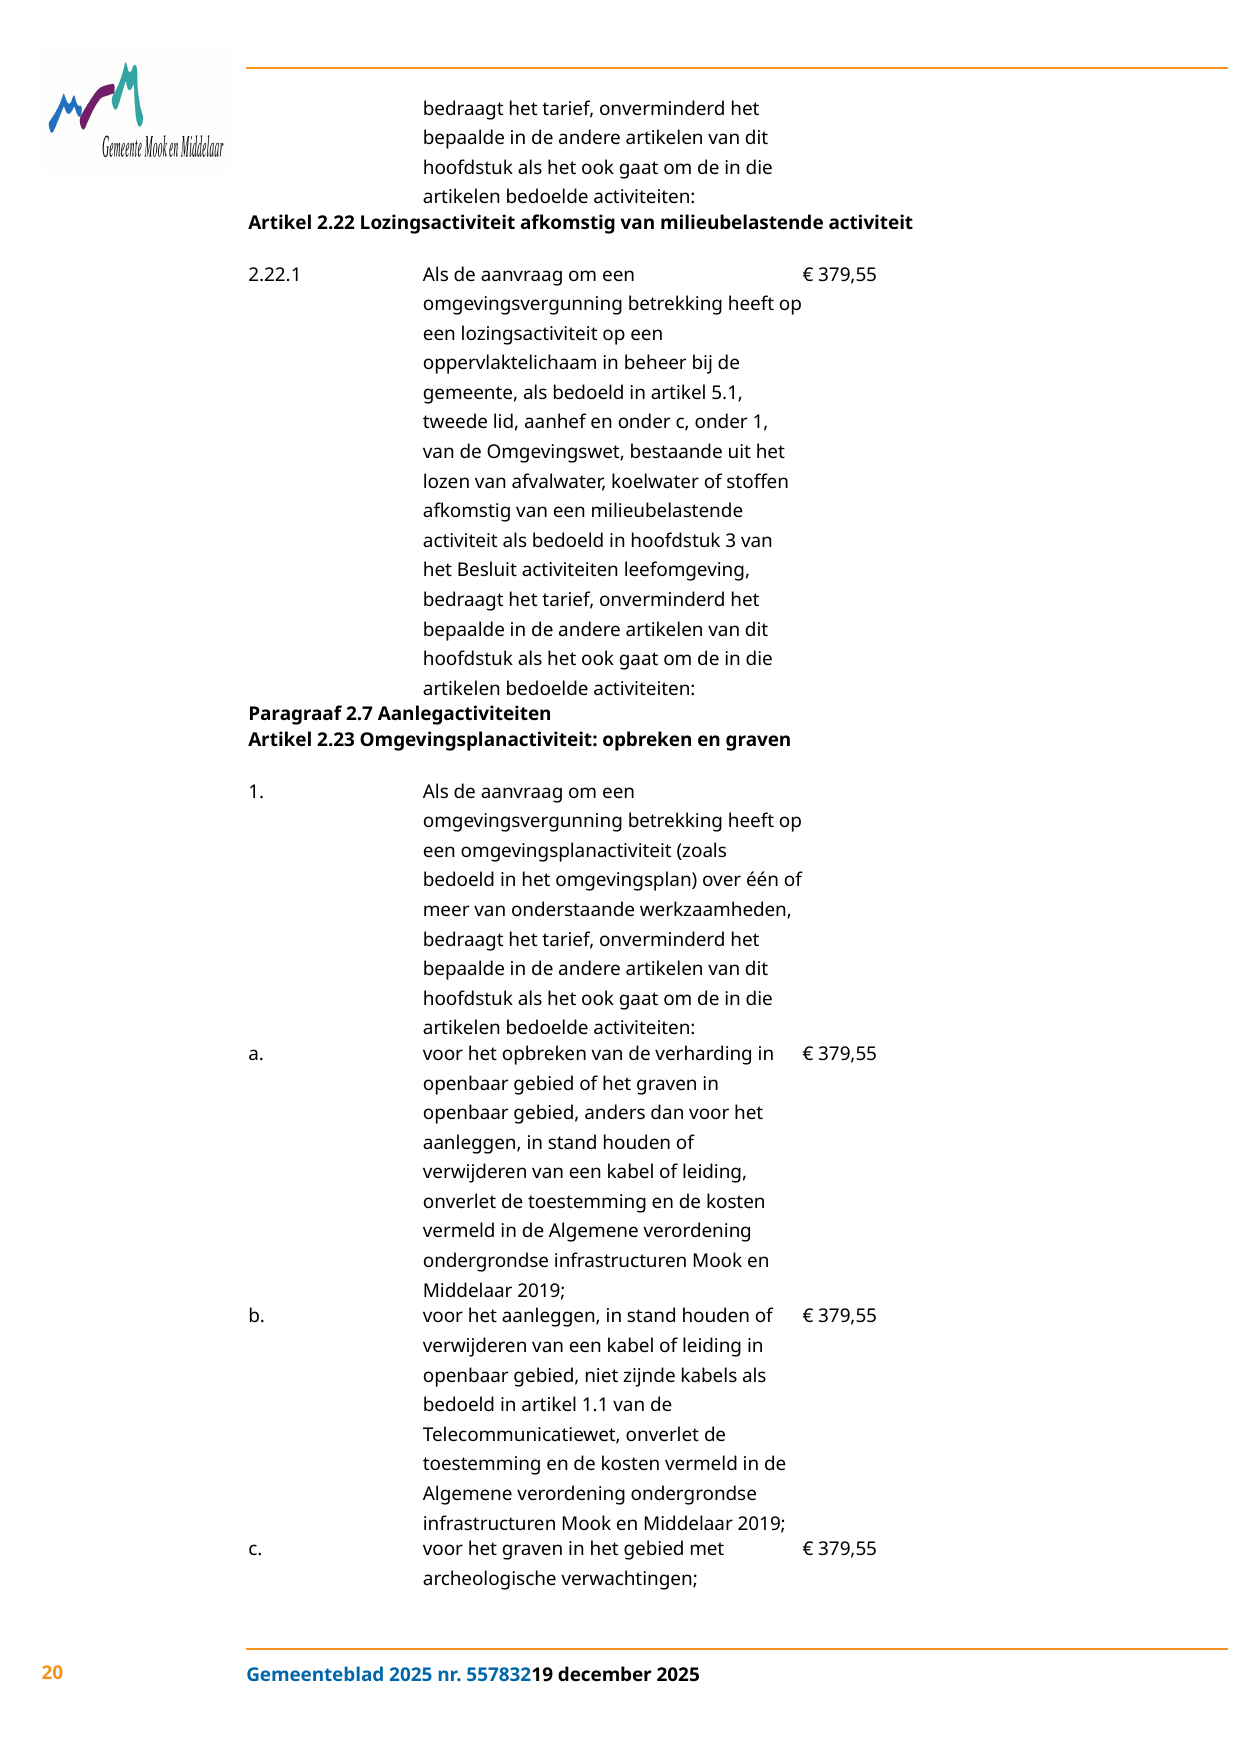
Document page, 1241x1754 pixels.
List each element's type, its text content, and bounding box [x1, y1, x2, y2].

table_cell voor het opbreken van de verharding in openbaar gebied of het graven in openbaar gebied, anders dan voor het aanleggen, in stand houden of verwijderen van een kabel of leiding, onverlet de toestemming en de kosten vermeld in de Algemene verordening ondergrondse infrastructuren Mook en Middelaar 2019; [423, 1040, 802, 1303]
table_cell b. [248, 1303, 423, 1535]
table_cell [977, 95, 1152, 209]
table_cell Artikel 2.23 Omgevingsplanactiviteit: opbreken en graven [248, 726, 977, 752]
table_cell c. [248, 1535, 423, 1591]
table_cell [977, 1040, 1152, 1303]
table_cell [248, 235, 423, 261]
table_cell [802, 235, 977, 261]
table_cell [977, 235, 1152, 261]
table_cell [977, 1535, 1152, 1591]
table_cell [802, 752, 977, 778]
table_cell voor het graven in het gebied met archeologische verwachtingen; [423, 1535, 802, 1591]
table_cell € 379,55 [802, 1040, 977, 1303]
table_cell [423, 752, 802, 778]
table_cell [977, 1303, 1152, 1535]
table_cell [977, 752, 1152, 778]
table_cell 2.22.1 [248, 261, 423, 701]
table_cell [977, 778, 1152, 1040]
table_cell 1. [248, 778, 423, 1040]
table_cell [977, 261, 1152, 701]
table_cell [423, 235, 802, 261]
table_cell [248, 95, 423, 209]
table_cell Paragraaf 2.7 Aanlegactiviteiten [248, 701, 1152, 726]
table_cell € 379,55 [802, 261, 977, 701]
table_cell Artikel 2.22 Lozingsactiviteit afkomstig van milieubelastende activiteit [248, 209, 977, 235]
table_cell € 379,55 [802, 1535, 977, 1591]
table_cell Als de aanvraag om een omgevingsvergunning betrekking heeft op een omgevingsplanactiviteit (zoals bedoeld in het omgevingsplan) over één of meer van onderstaande werkzaamheden, bedraagt het tarief, onverminderd het bepaalde in de andere artikelen van dit hoofdstuk als het ook gaat om de in die artikelen bedoelde activiteiten: [423, 778, 802, 1040]
picture [41, 47, 231, 172]
table_cell Als de aanvraag om een omgevingsvergunning betrekking heeft op een lozingsactiviteit op een oppervlaktelichaam in beheer bij de gemeente, als bedoeld in artikel 5.1, tweede lid, aanhef en onder c, onder 1, van de Omgevingswet, bestaande uit het lozen van afvalwater, koelwater of stoffen afkomstig van een milieubelastende activiteit als bedoeld in hoofdstuk 3 van het Besluit activiteiten leefomgeving, bedraagt het tarief, onverminderd het bepaalde in de andere artikelen van dit hoofdstuk als het ook gaat om de in die artikelen bedoelde activiteiten: [423, 261, 802, 701]
table_cell [802, 95, 977, 209]
table_cell bedraagt het tarief, onverminderd het bepaalde in de andere artikelen van dit hoofdstuk als het ook gaat om de in die artikelen bedoelde activiteiten: [423, 95, 802, 209]
table_cell [248, 752, 423, 778]
table_cell [802, 778, 977, 1040]
table_cell € 379,55 [802, 1303, 977, 1535]
table_cell voor het aanleggen, in stand houden of verwijderen van een kabel of leiding in openbaar gebied, niet zijnde kabels als bedoeld in artikel 1.1 van de Telecommunicatiewet, onverlet de toestemming en de kosten vermeld in de Algemene verordening ondergrondse infrastructuren Mook en Middelaar 2019; [423, 1303, 802, 1535]
table_cell a. [248, 1040, 423, 1303]
